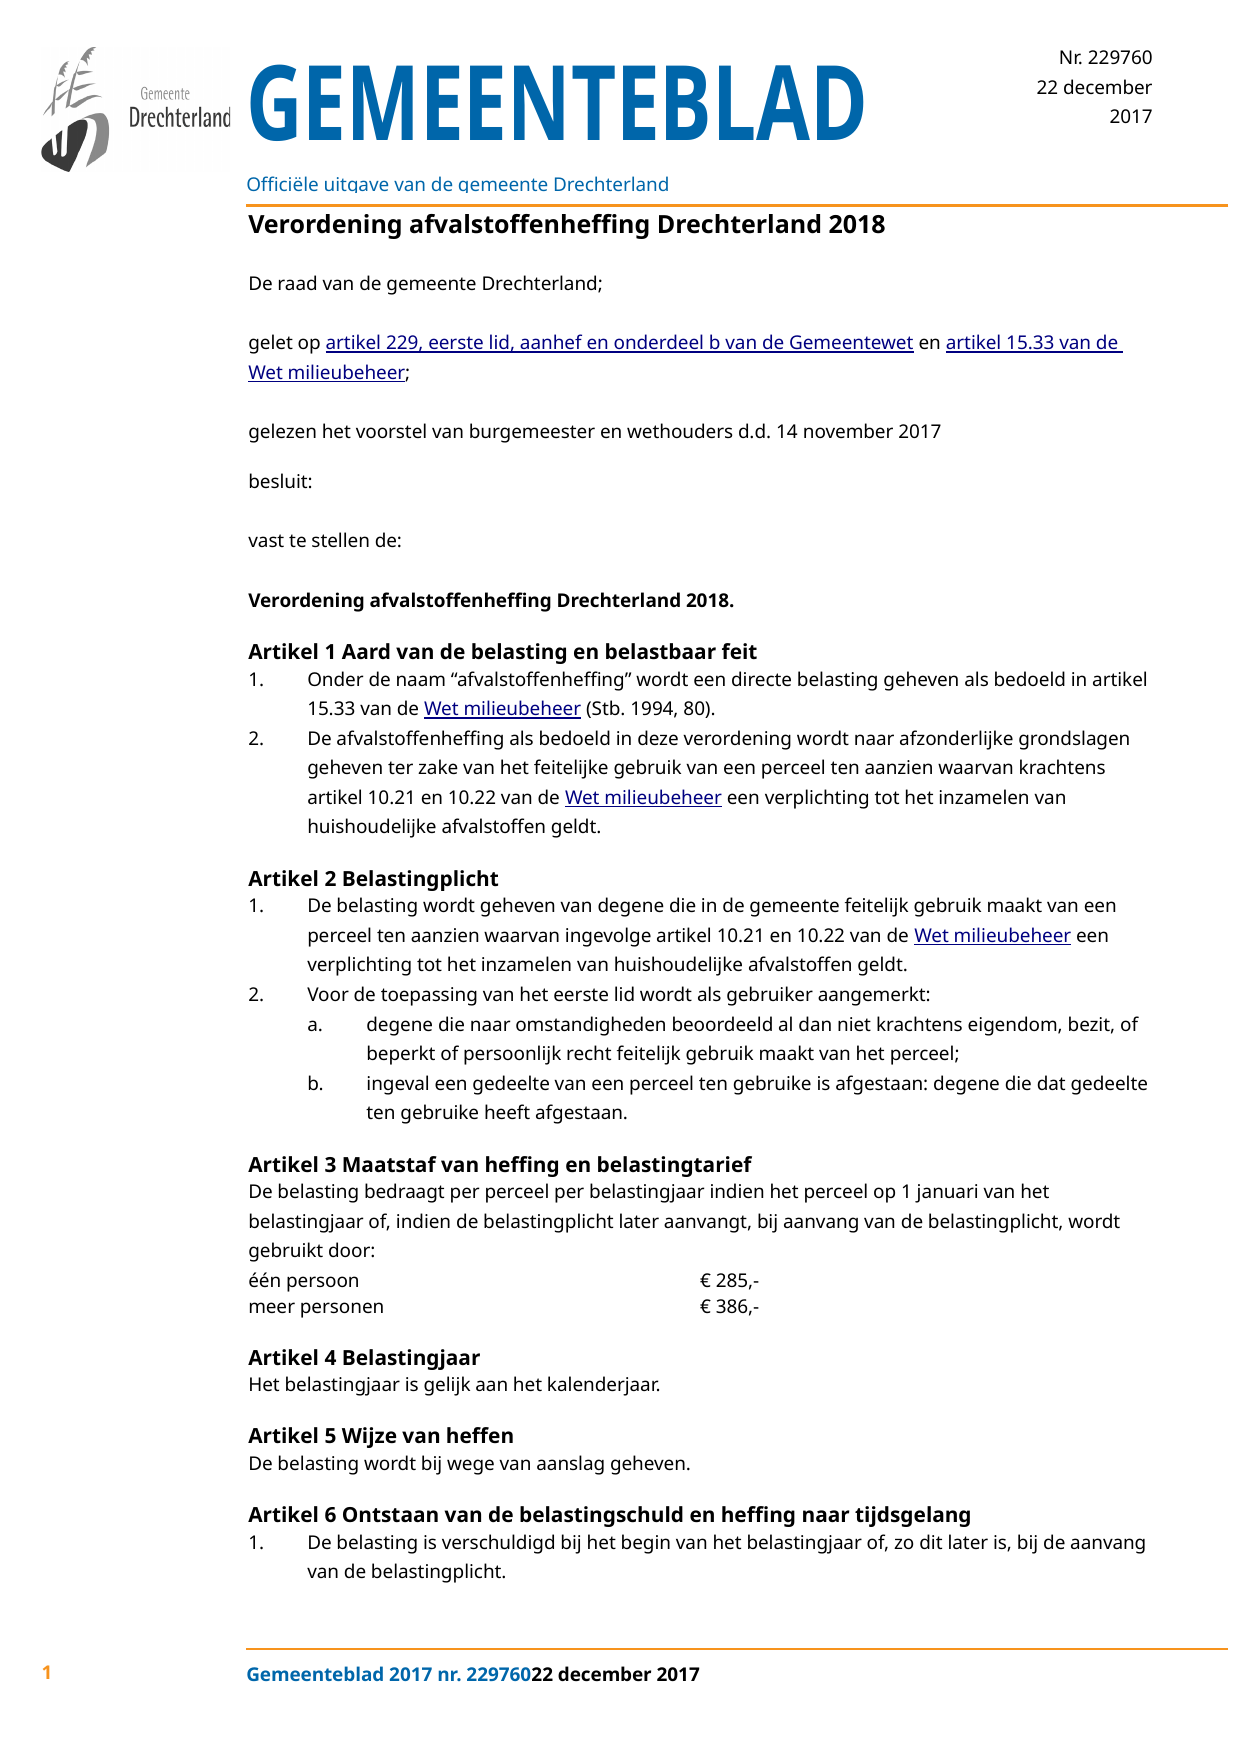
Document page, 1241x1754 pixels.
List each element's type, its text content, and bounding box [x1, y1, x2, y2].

text Artikel 2 Belastingplicht [248, 864, 1152, 892]
text Artikel 6 Ontstaan van de belastingschuld en heffing naar tijdsgelang [248, 1501, 1152, 1529]
text De raad van de gemeente Drechterland; [248, 270, 1152, 296]
list degene die naar omstandigheden beoordeeld al dan niet krachtens eigendom, bezit, of beperkt of persoonlijk recht feitelijk gebruik maakt van het perceel; [307, 1011, 1152, 1066]
text Het belastingjaar is gelijk aan het kalenderjaar. [248, 1371, 1152, 1397]
text Artikel 4 Belastingjaar [248, 1343, 1152, 1371]
text gelezen het voorstel van burgemeester en wethouders d.d. 14 november 2017 [248, 418, 1152, 444]
list De belasting wordt geheven van degene die in de gemeente feitelijk gebruik maakt van een perceel ten aanzien waarvan ingevolge artikel 10.21 en 10.22 van de Wet milieubeheer een verplichting tot het inzamelen van huishoudelijke afvalstoffen geldt. [248, 892, 1152, 977]
text Artikel 3 Maatstaf van heffing en belastingtarief [248, 1150, 1152, 1178]
text besluit: [248, 468, 1152, 494]
text Artikel 5 Wijze van heffen [248, 1422, 1152, 1450]
text De belasting bedraagt per perceel per belastingjaar indien het perceel op 1 januari van het belastingjaar of, indien de belastingplicht later aanvangt, bij aanvang van de belastingplicht, wordt gebruikt door: [248, 1178, 1152, 1263]
text vast te stellen de: [248, 528, 1152, 553]
table_header € 285,- [700, 1267, 1152, 1293]
table_header één persoon [248, 1267, 700, 1293]
text Verordening afvalstoffenheffing Drechterland 2018. [248, 587, 1152, 613]
list ingeval een gedeelte van een perceel ten gebruike is afgestaan: degene die dat gedeelte ten gebruike heeft afgestaan. [307, 1070, 1152, 1125]
picture [41, 47, 231, 172]
table_cell € 386,- [700, 1293, 1152, 1319]
list Onder de naam “afvalstoffenheffing” wordt een directe belasting geheven als bedoeld in artikel 15.33 van de Wet milieubeheer (Stb. 1994, 80). [248, 666, 1152, 721]
list Voor de toepassing van het eerste lid wordt als gebruiker aangemerkt: [248, 981, 1152, 1007]
table_cell meer personen [248, 1293, 700, 1319]
text gelet op artikel 229, eerste lid, aanhef en onderdeel b van de Gemeentewet en artikel 15.33 van de Wet milieubeheer; [248, 329, 1152, 385]
list De afvalstoffenheffing als bedoeld in deze verordening wordt naar afzonderlijke grondslagen geheven ter zake van het feitelijke gebruik van een perceel ten aanzien waarvan krachtens artikel 10.21 en 10.22 van de Wet milieubeheer een verplichting tot het inzamelen van huishoudelijke afvalstoffen geldt. [248, 725, 1152, 839]
text Artikel 1 Aard van de belasting en belastbaar feit [248, 637, 1152, 666]
text De belasting wordt bij wege van aanslag geheven. [248, 1450, 1152, 1476]
text Verordening afvalstoffenheffing Drechterland 2018 [248, 207, 1152, 241]
list De belasting is verschuldigd bij het begin van het belastingjaar of, zo dit later is, bij de aanvang van de belastingplicht. [248, 1529, 1152, 1584]
